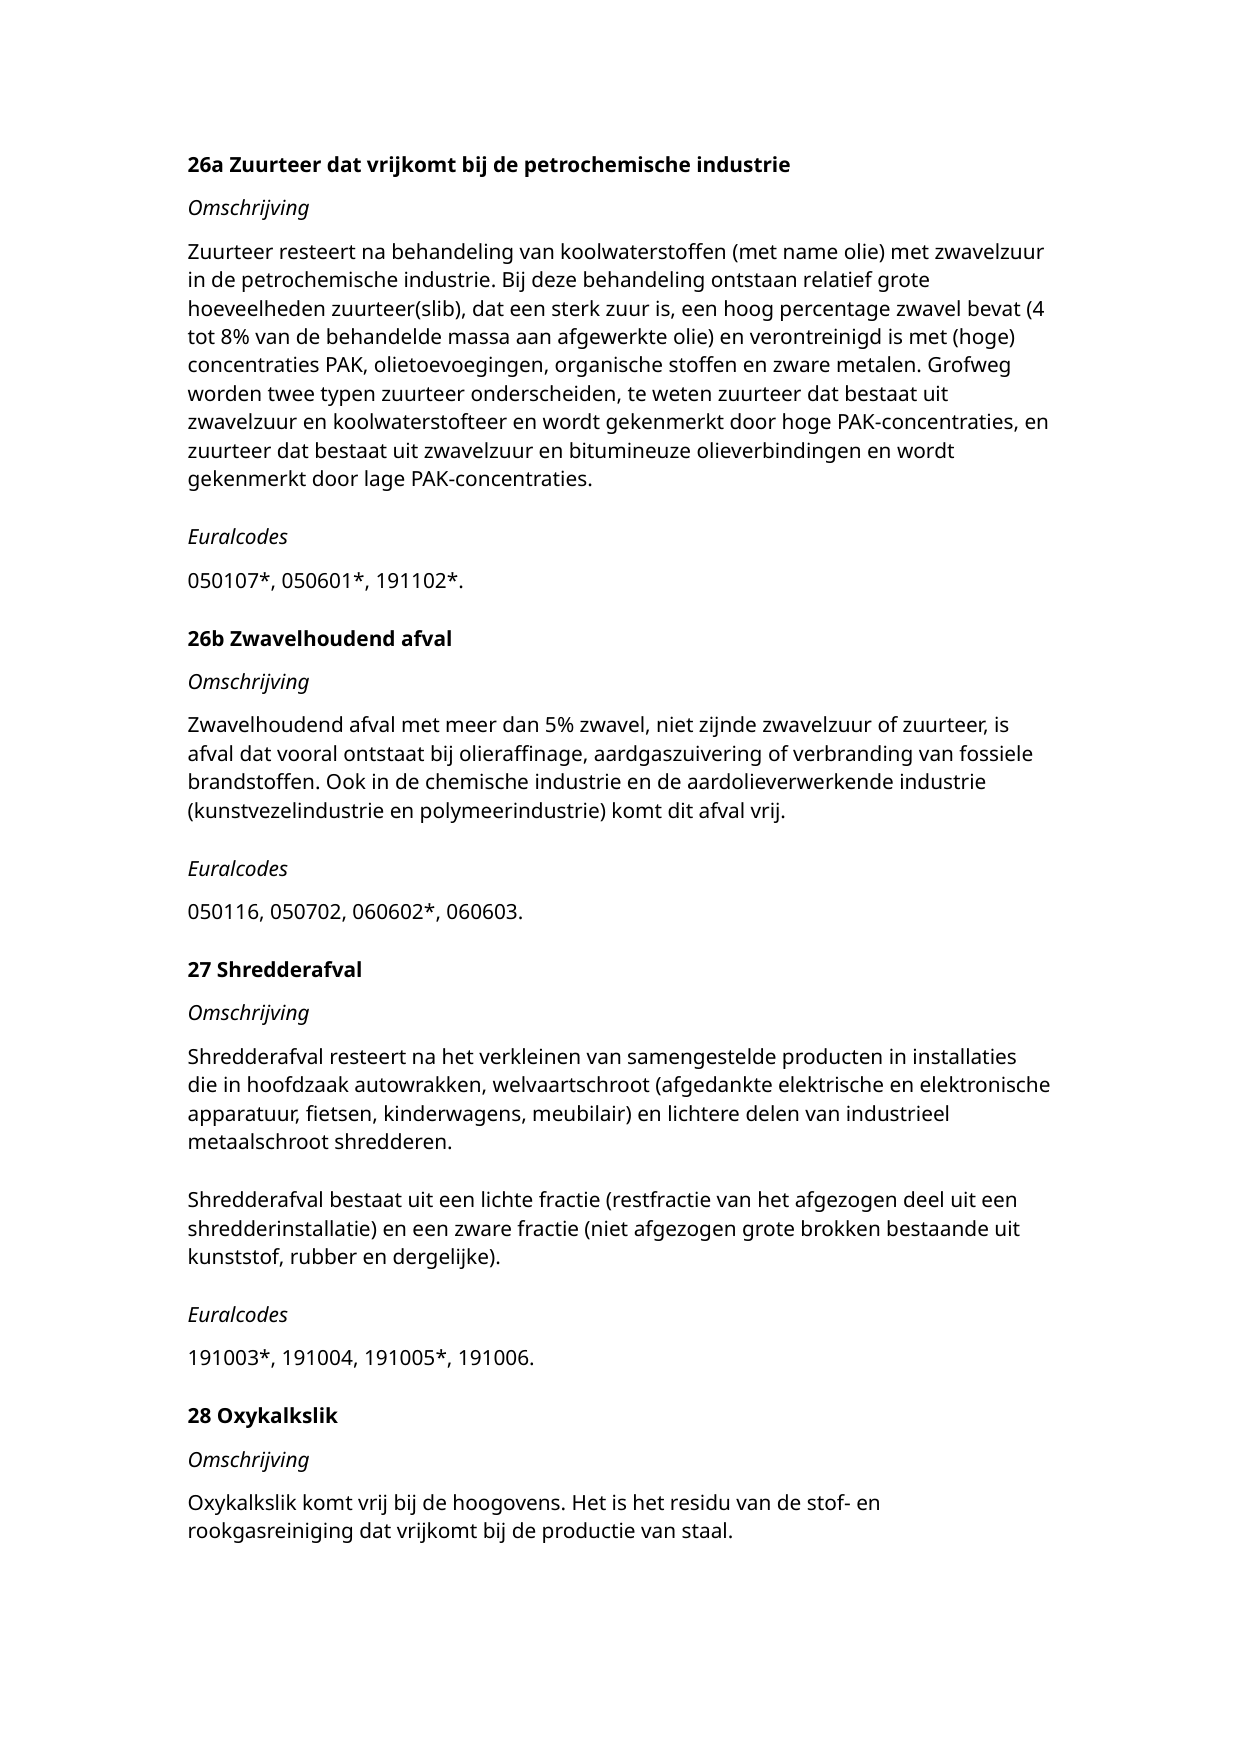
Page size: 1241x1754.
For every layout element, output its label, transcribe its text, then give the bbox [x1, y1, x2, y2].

text 191003*, 191004, 191005*, 191006. [187, 1343, 1053, 1372]
text Omschrijving [187, 998, 1053, 1027]
text 050107*, 050601*, 191102*. [187, 566, 1053, 594]
text Euralcodes [187, 854, 1053, 882]
text Zuurteer resteert na behandeling van koolwaterstoffen (met name olie) met zwavelzuur in de petrochemische industrie. Bij deze behandeling ontstaan relatief grote hoeveelheden zuurteer(slib), dat een sterk zuur is, een hoog percentage zwavel bevat (4 tot 8% van de behandelde massa aan afgewerkte olie) en verontreinigd is met (hoge) concentraties PAK, olietoevoegingen, organische stoffen en zware metalen. Grofweg worden twee typen zuurteer onderscheiden, te weten zuurteer dat bestaat uit zwavelzuur en koolwaterstofteer en wordt gekenmerkt door hoge PAK-concentraties, en zuurteer dat bestaat uit zwavelzuur en bitumineuze olieverbindingen en wordt gekenmerkt door lage PAK-concentraties. [187, 237, 1053, 493]
text Shredderafval bestaat uit een lichte fractie (restfractie van het afgezogen deel uit een shredderinstallatie) en een zware fractie (niet afgezogen grote brokken bestaande uit kunststof, rubber en dergelijke). [187, 1185, 1053, 1271]
text Omschrijving [187, 667, 1053, 696]
text 27 Shredderafval [187, 955, 1053, 983]
text 28 Oxykalkslik [187, 1401, 1053, 1430]
text 26b Zwavelhoudend afval [187, 624, 1053, 652]
text Omschrijving [187, 1445, 1053, 1473]
text Omschrijving [187, 193, 1053, 222]
text Euralcodes [187, 1300, 1053, 1328]
text Oxykalkslik komt vrij bij de hoogovens. Het is het residu van de stof- en rookgasreiniging dat vrijkomt bij de productie van staal. [187, 1488, 1053, 1545]
text Shredderafval resteert na het verkleinen van samengestelde producten in installaties die in hoofdzaak autowrakken, welvaartschroot (afgedankte elektrische en elektronische apparatuur, fietsen, kinderwagens, meubilair) en lichtere delen van industrieel metaalschroot shredderen. [187, 1042, 1053, 1156]
text 050116, 050702, 060602*, 060603. [187, 897, 1053, 926]
text Zwavelhoudend afval met meer dan 5% zwavel, niet zijnde zwavelzuur of zuurteer, is afval dat vooral ontstaat bij olieraffinage, aardgaszuivering of verbranding van fossiele brandstoffen. Ook in de chemische industrie en de aardolieverwerkende industrie (kunstvezelindustrie en polymeerindustrie) komt dit afval vrij. [187, 711, 1053, 824]
text Euralcodes [187, 522, 1053, 551]
text 26a Zuurteer dat vrijkomt bij de petrochemische industrie [187, 150, 1053, 178]
